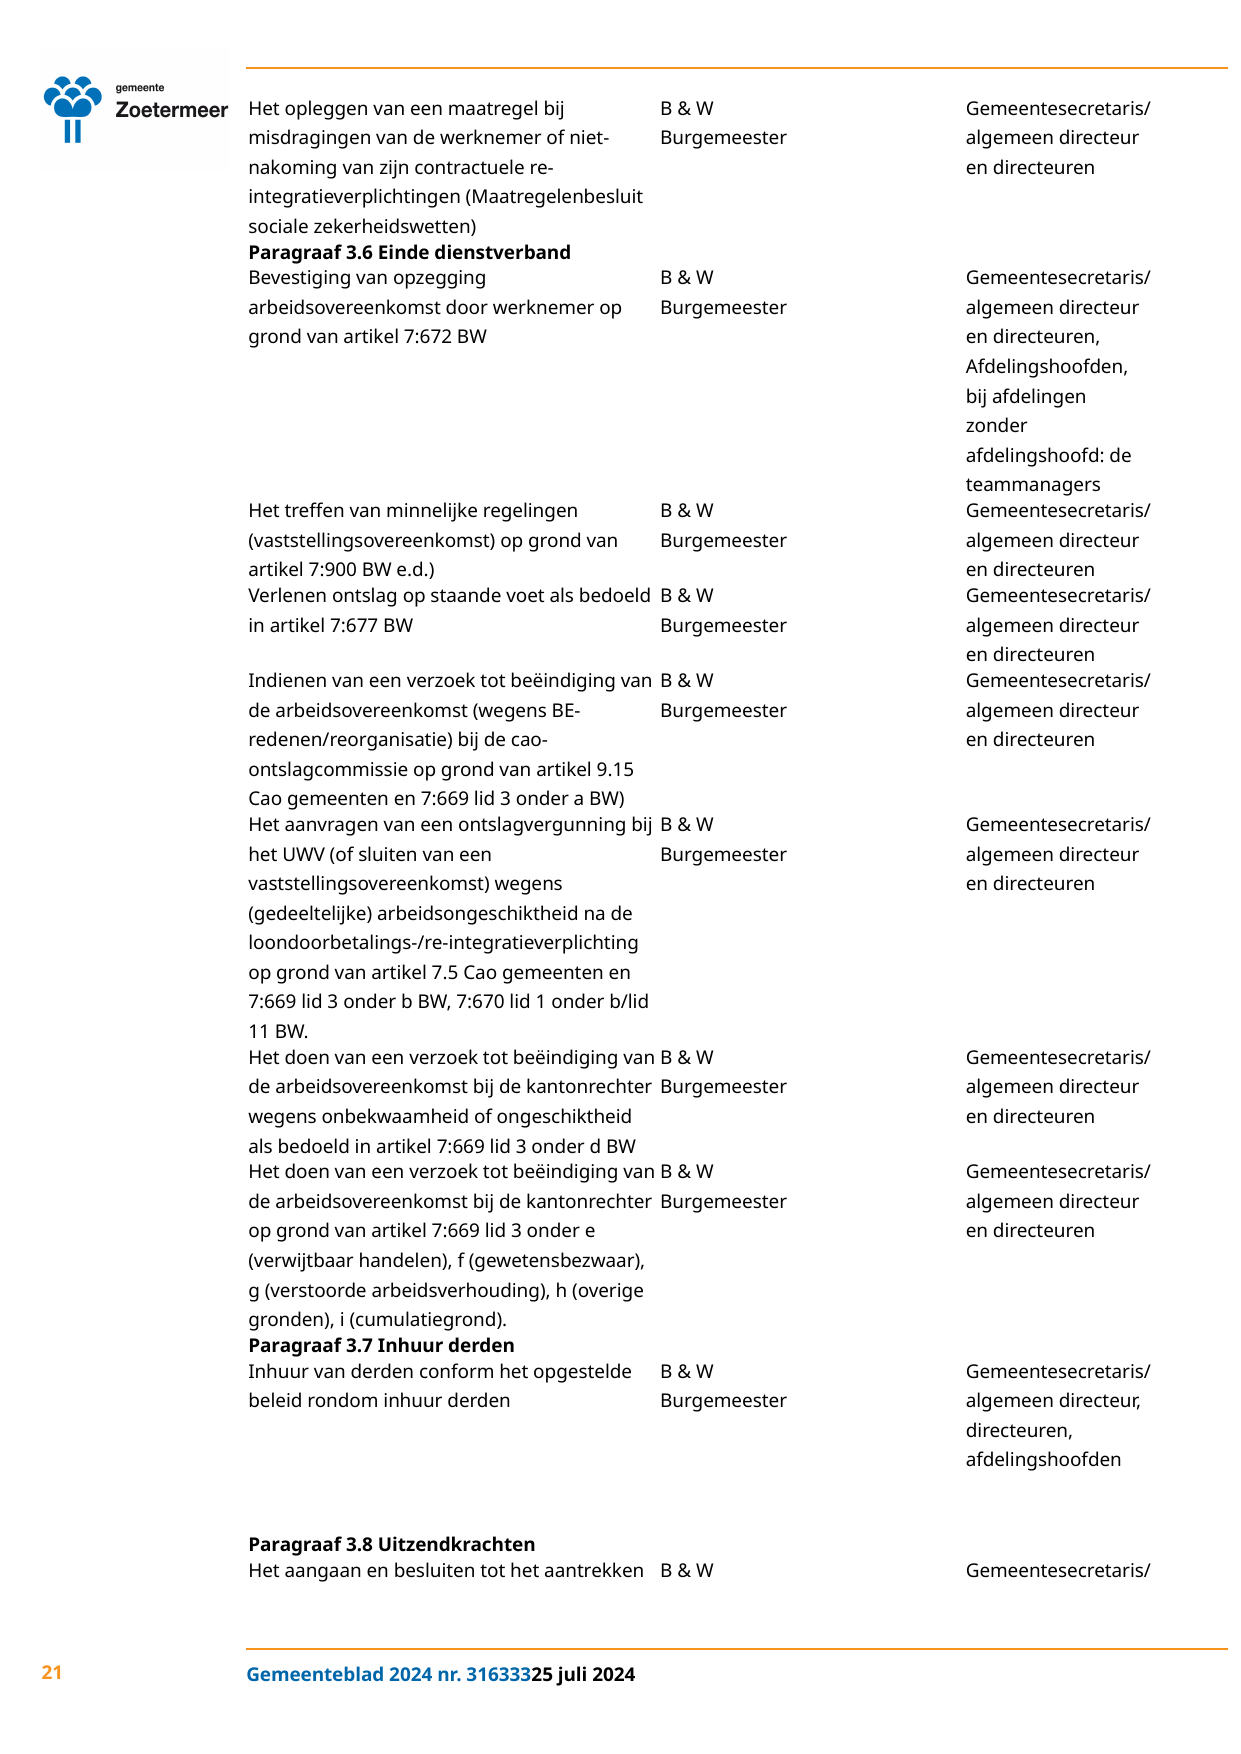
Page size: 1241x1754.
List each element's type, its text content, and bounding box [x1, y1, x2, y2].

picture [41, 47, 231, 172]
table_cell Het aangaan en besluiten tot het aantrekken [248, 1557, 660, 1583]
table_cell Verlenen ontslag op staande voet als bedoeld in artikel 7:677 BW [248, 582, 660, 667]
table_cell B & W Burgemeester [660, 95, 813, 239]
table_cell [813, 1332, 966, 1358]
table_cell [966, 1532, 1152, 1557]
table_cell [660, 1532, 813, 1557]
table_cell B & W Burgemeester [660, 667, 813, 811]
table_cell Gemeentesecretaris/ algemeen directeur en directeuren, Afdelingshoofden, bij afdelingen zonder afdelingshoofd: de teammanagers [966, 265, 1152, 497]
table_cell Gemeentesecretaris/ algemeen directeur en directeuren [966, 1159, 1152, 1332]
table_cell B & W Burgemeester [660, 265, 813, 497]
table_cell [813, 239, 966, 264]
table_cell Gemeentesecretaris/ [966, 1557, 1152, 1583]
table_cell Inhuur van derden conform het opgestelde beleid rondom inhuur derden [248, 1358, 660, 1532]
table_cell Het doen van een verzoek tot beëindiging van de arbeidsovereenkomst bij de kantonrechter wegens onbekwaamheid of ongeschiktheid als bedoeld in artikel 7:669 lid 3 onder d BW [248, 1044, 660, 1158]
table_cell B & W [660, 1557, 813, 1583]
table_cell Het doen van een verzoek tot beëindiging van de arbeidsovereenkomst bij de kantonrechter op grond van artikel 7:669 lid 3 onder e (verwijtbaar handelen), f (gewetensbezwaar), g (verstoorde arbeidsverhouding), h (overige gronden), i (cumulatiegrond). [248, 1159, 660, 1332]
table_cell Gemeentesecretaris/ algemeen directeur en directeuren [966, 498, 1152, 582]
table_cell Het opleggen van een maatregel bij misdragingen van de werknemer of niet-nakoming van zijn contractuele re-integratieverplichtingen (Maatregelenbesluit sociale zekerheidswetten) [248, 95, 660, 239]
table_cell Gemeentesecretaris/ algemeen directeur en directeuren [966, 1044, 1152, 1158]
table_cell B & W Burgemeester [660, 498, 813, 582]
table_cell [813, 1557, 966, 1583]
table_cell Gemeentesecretaris/ algemeen directeur en directeuren [966, 811, 1152, 1044]
table_cell B & W Burgemeester [660, 582, 813, 667]
table_cell B & W Burgemeester [660, 1159, 813, 1332]
table_cell [813, 1159, 966, 1332]
table_cell Gemeentesecretaris/ algemeen directeur en directeuren [966, 667, 1152, 811]
table_cell Paragraaf 3.7 Inhuur derden [248, 1332, 660, 1358]
table_cell [966, 239, 1152, 264]
table_cell Paragraaf 3.8 Uitzendkrachten [248, 1532, 660, 1557]
table_cell B & W Burgemeester [660, 1044, 813, 1158]
table_cell Gemeentesecretaris/ algemeen directeur, directeuren, afdelingshoofden [966, 1358, 1152, 1532]
table_cell Paragraaf 3.6 Einde dienstverband [248, 239, 660, 264]
table_cell [660, 1332, 813, 1358]
table_cell Gemeentesecretaris/ algemeen directeur en directeuren [966, 95, 1152, 239]
table_cell [813, 582, 966, 667]
table_cell [813, 1358, 966, 1532]
table_cell Gemeentesecretaris/ algemeen directeur en directeuren [966, 582, 1152, 667]
table_cell Het treffen van minnelijke regelingen (vaststellingsovereenkomst) op grond van artikel 7:900 BW e.d.) [248, 498, 660, 582]
table_cell Het aanvragen van een ontslagvergunning bij het UWV (of sluiten van een vaststellingsovereenkomst) wegens (gedeeltelijke) arbeidsongeschiktheid na de loondoorbetalings-/re-integratieverplichting op grond van artikel 7.5 Cao gemeenten en 7:669 lid 3 onder b BW, 7:670 lid 1 onder b/lid 11 BW. [248, 811, 660, 1044]
table_cell B & W Burgemeester [660, 811, 813, 1044]
table_cell [813, 265, 966, 497]
table_cell Indienen van een verzoek tot beëindiging van de arbeidsovereenkomst (wegens BE-redenen/reorganisatie) bij de cao-ontslagcommissie op grond van artikel 9.15 Cao gemeenten en 7:669 lid 3 onder a BW) [248, 667, 660, 811]
table_cell [813, 667, 966, 811]
table_cell Bevestiging van opzegging arbeidsovereenkomst door werknemer op grond van artikel 7:672 BW [248, 265, 660, 497]
table_cell [813, 95, 966, 239]
table_cell [813, 498, 966, 582]
table_cell [813, 1532, 966, 1557]
table_cell [813, 811, 966, 1044]
table_cell [660, 239, 813, 264]
table_cell B & W Burgemeester [660, 1358, 813, 1532]
table_cell [813, 1044, 966, 1158]
table_cell [966, 1332, 1152, 1358]
